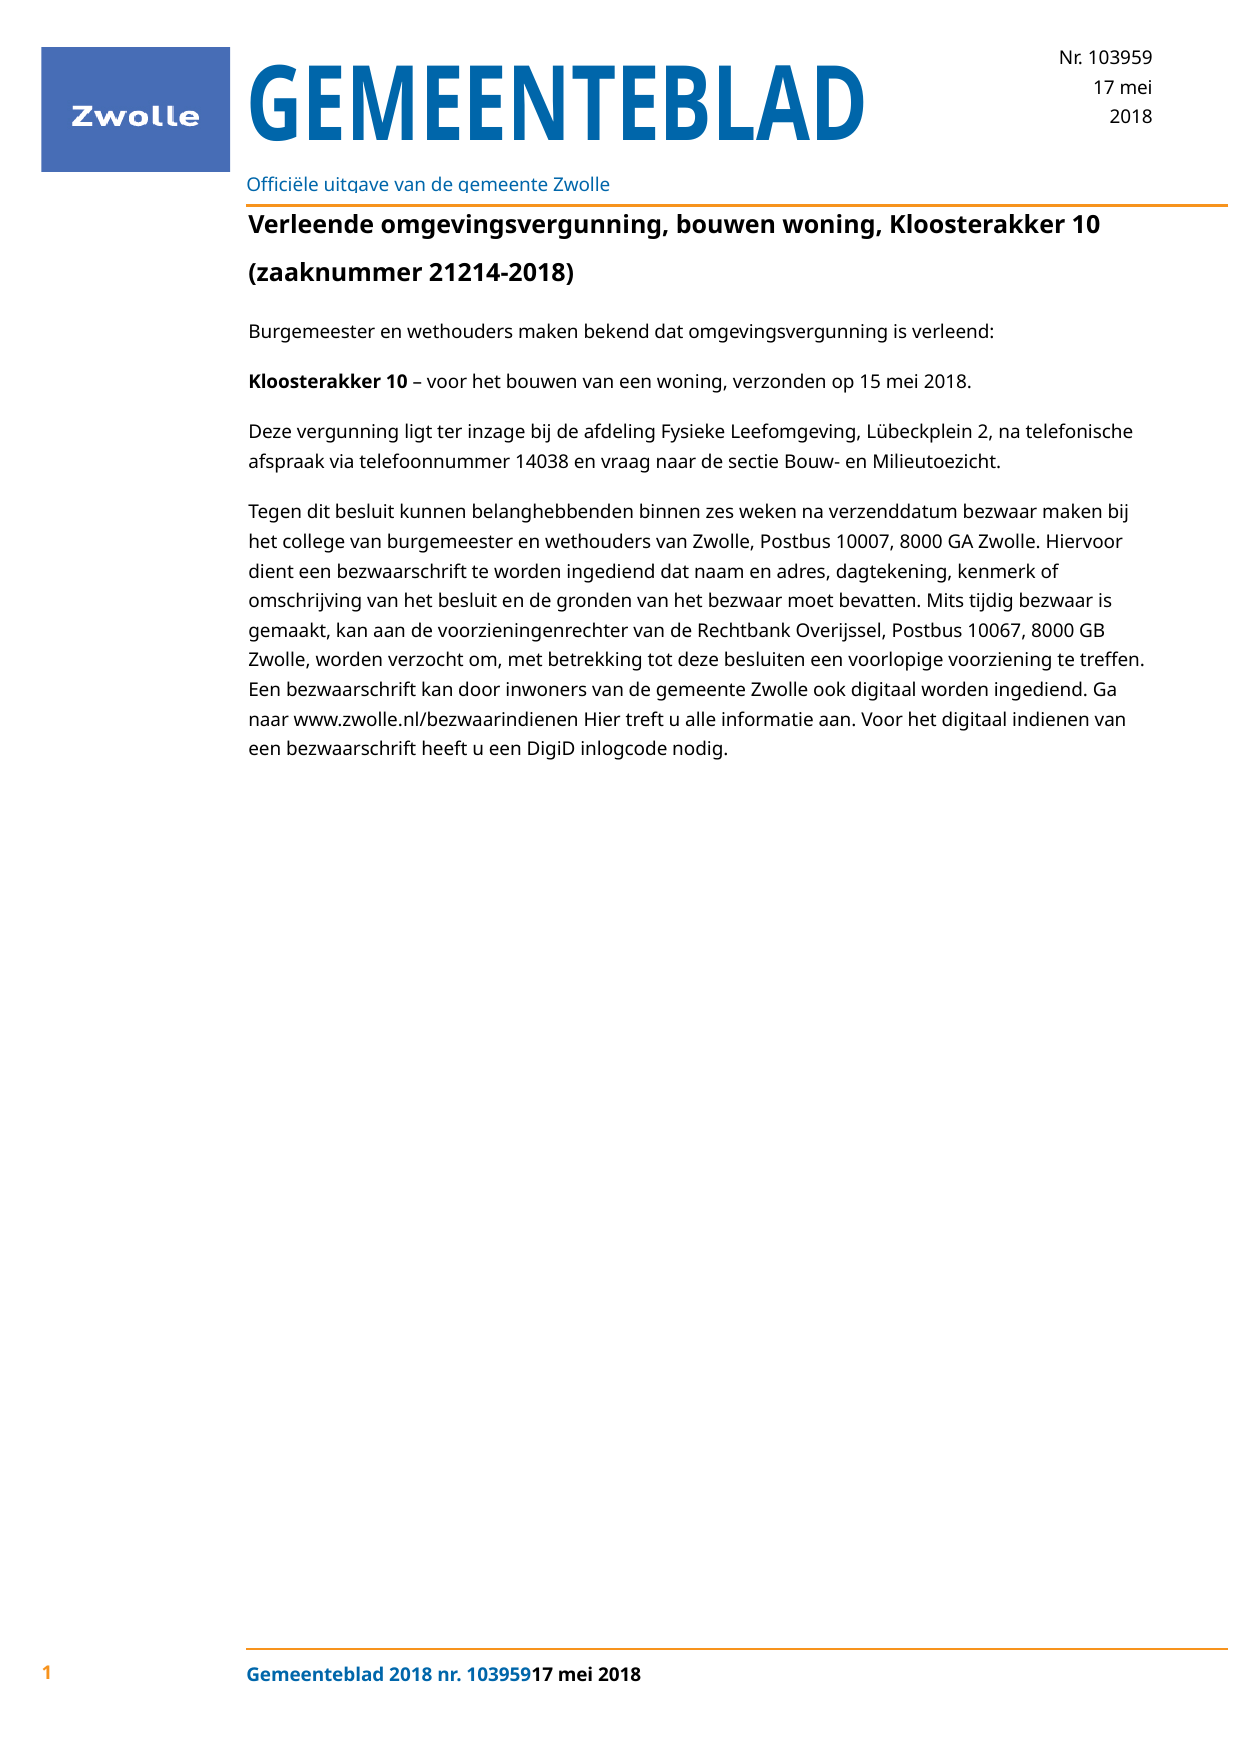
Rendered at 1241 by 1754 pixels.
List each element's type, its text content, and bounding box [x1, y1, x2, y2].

text Deze vergunning ligt ter inzage bij de afdeling Fysieke Leefomgeving, Lübeckplein 2, na telefonische afspraak via telefoonnummer 14038 en vraag naar de sectie Bouw- en Milieutoezicht. [248, 419, 1152, 474]
text Verleende omgevingsvergunning, bouwen woning, Kloosterakker 10 (zaaknummer 21214-2018) [248, 207, 1152, 288]
picture [41, 47, 231, 172]
text Kloosterakker 10 – voor het bouwen van een woning, verzonden op 15 mei 2018. [248, 368, 1152, 394]
text Tegen dit besluit kunnen belanghebbenden binnen zes weken na verzenddatum bezwaar maken bij het college van burgemeester en wethouders van Zwolle, Postbus 10007, 8000 GA Zwolle. Hiervoor dient een bezwaarschrift te worden ingediend dat naam en adres, dagtekening, kenmerk of omschrijving van het besluit en de gronden van het bezwaar moet bevatten. Mits tijdig bezwaar is gemaakt, kan aan de voorzieningenrechter van de Rechtbank Overijssel, Postbus 10067, 8000 GB Zwolle, worden verzocht om, met betrekking tot deze besluiten een voorlopige voorziening te treffen. Een bezwaarschrift kan door inwoners van de gemeente Zwolle ook digitaal worden ingediend. Ga naar www.zwolle.nl/bezwaarindienen Hier treft u alle informatie aan. Voor het digitaal indienen van een bezwaarschrift heeft u een DigiD inlogcode nodig. [248, 499, 1152, 761]
text Burgemeester en wethouders maken bekend dat omgevingsvergunning is verleend: [248, 318, 1152, 344]
